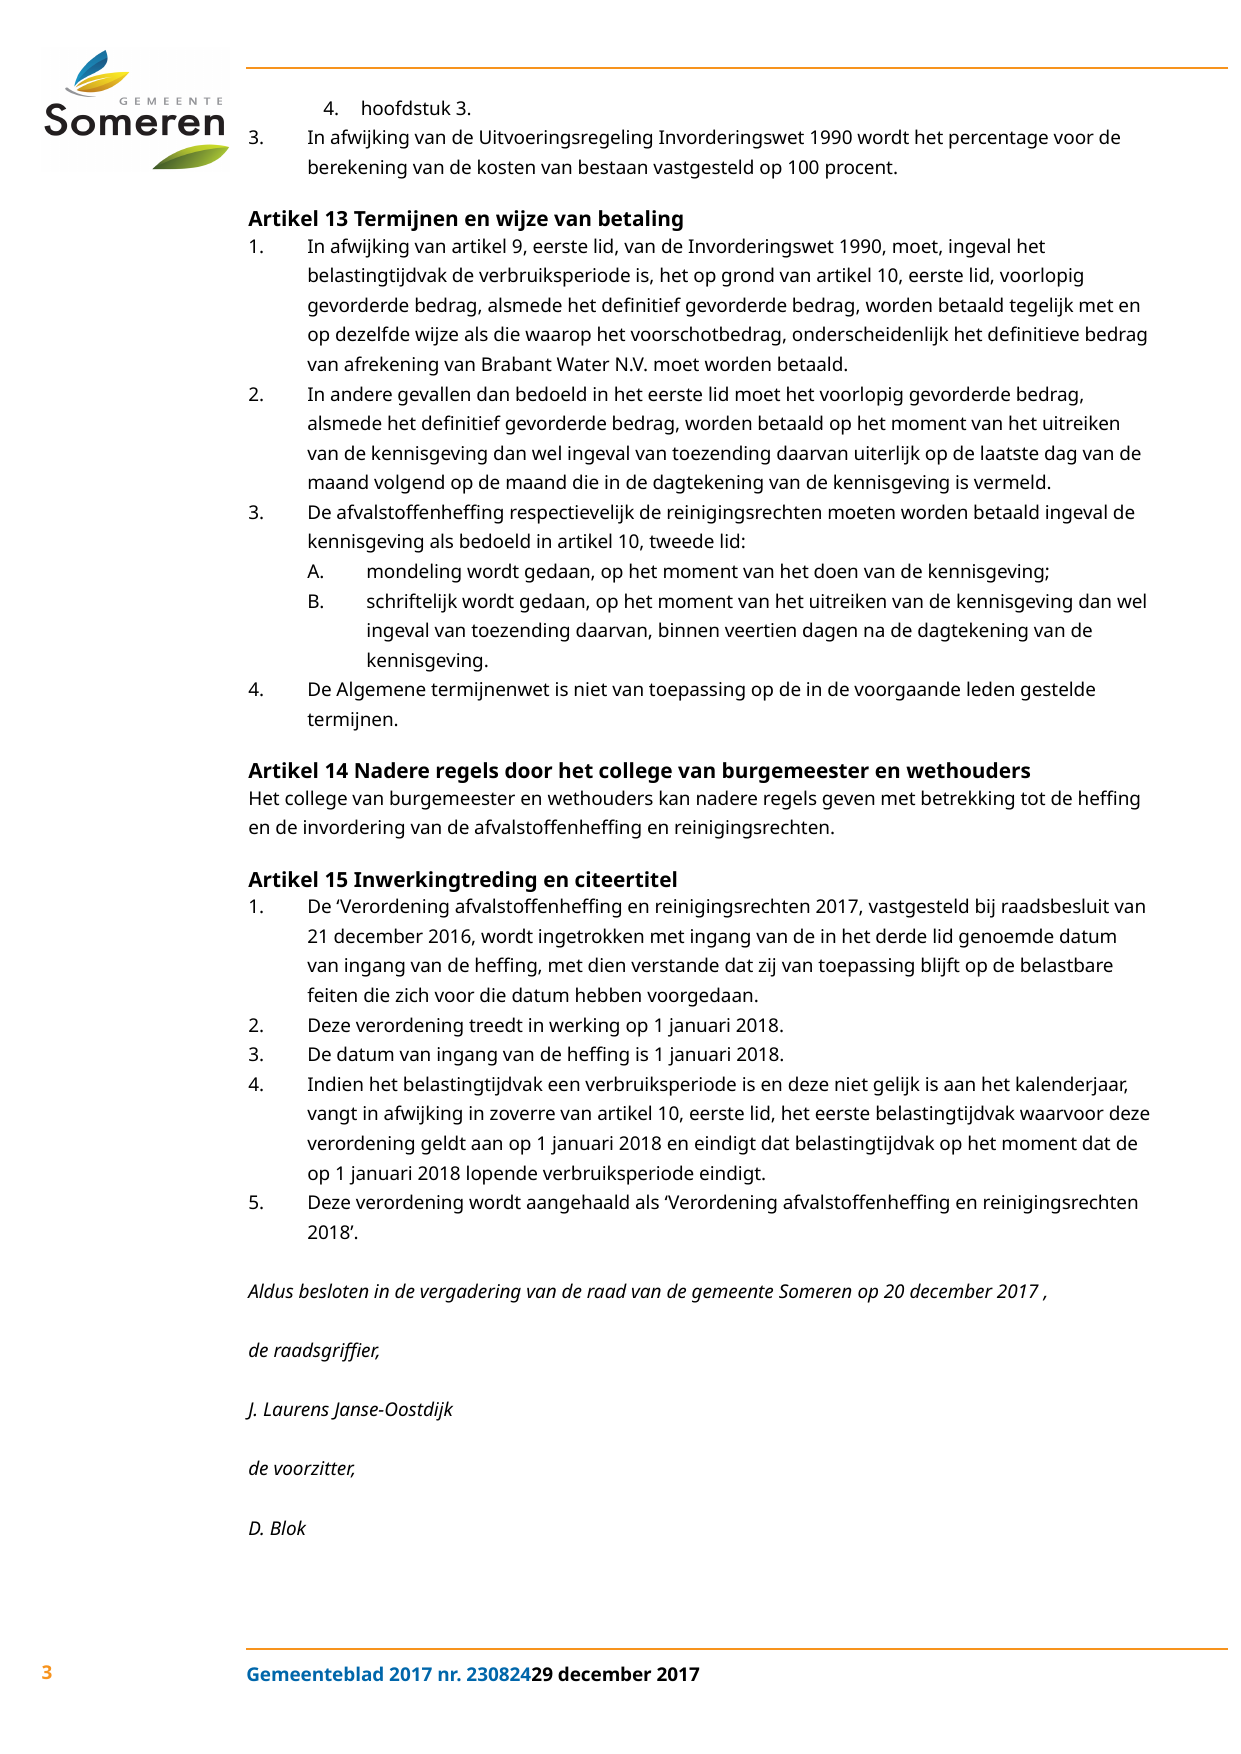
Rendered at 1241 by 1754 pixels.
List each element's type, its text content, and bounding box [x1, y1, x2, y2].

text Aldus besloten in de vergadering van de raad van de gemeente Someren op 20 december 2017 , [248, 1278, 1152, 1304]
text D. Blok [248, 1515, 1152, 1540]
text Artikel 13 Termijnen en wijze van betaling [248, 204, 1152, 233]
list De Algemene termijnenwet is niet van toepassing op de in de voorgaande leden gestelde termijnen. [248, 677, 1152, 732]
list schriftelijk wordt gedaan, op het moment van het uitreiken van de kennisgeving dan wel ingeval van toezending daarvan, binnen veertien dagen na de dagtekening van de kennisgeving. [307, 588, 1152, 673]
picture [41, 47, 231, 172]
list mondeling wordt gedaan, op het moment van het doen van de kennisgeving; [307, 558, 1152, 584]
list In afwijking van de Uitvoeringsregeling Invorderingswet 1990 wordt het percentage voor de berekening van de kosten van bestaan vastgesteld op 100 procent. [248, 124, 1152, 180]
list In andere gevallen dan bedoeld in het eerste lid moet het voorlopig gevorderde bedrag, alsmede het definitief gevorderde bedrag, worden betaald op het moment van het uitreiken van de kennisgeving dan wel ingeval van toezending daarvan uiterlijk op de laatste dag van de maand volgend op de maand die in de dagtekening van de kennisgeving is vermeld. [248, 381, 1152, 495]
list De afvalstoffenheffing respectievelijk de reinigingsrechten moeten worden betaald ingeval de kennisgeving als bedoeld in artikel 10, tweede lid: [248, 499, 1152, 554]
text J. Laurens Janse-Oostdijk [248, 1396, 1152, 1422]
text de raadsgriffier, [248, 1337, 1152, 1363]
list Deze verordening treedt in werking op 1 januari 2018. [248, 1012, 1152, 1037]
text Het college van burgemeester en wethouders kan nadere regels geven met betrekking tot de heffing en de invordering van de afvalstoffenheffing en reinigingsrechten. [248, 785, 1152, 840]
list De datum van ingang van de heffing is 1 januari 2018. [248, 1041, 1152, 1067]
text de voorzitter, [248, 1456, 1152, 1481]
list In afwijking van artikel 9, eerste lid, van de Invorderingswet 1990, moet, ingeval het belastingtijdvak de verbruiksperiode is, het op grond van artikel 10, eerste lid, voorlopig gevorderde bedrag, alsmede het definitief gevorderde bedrag, worden betaald tegelijk met en op dezelfde wijze als die waarop het voorschotbedrag, onderscheidenlijk het definitieve bedrag van afrekening van Brabant Water N.V. moet worden betaald. [248, 233, 1152, 377]
list Indien het belastingtijdvak een verbruiksperiode is en deze niet gelijk is aan het kalenderjaar, vangt in afwijking in zoverre van artikel 10, eerste lid, het eerste belastingtijdvak waarvoor deze verordening geldt aan op 1 januari 2018 en eindigt dat belastingtijdvak op het moment dat de op 1 januari 2018 lopende verbruiksperiode eindigt. [248, 1071, 1152, 1185]
list De ‘Verordening afvalstoffenheffing en reinigingsrechten 2017, vastgesteld bij raadsbesluit van 21 december 2016, wordt ingetrokken met ingang van de in het derde lid genoemde datum van ingang van de heffing, met dien verstande dat zij van toepassing blijft op de belastbare feiten die zich voor die datum hebben voorgedaan. [248, 893, 1152, 1008]
list hoofdstuk 3. [323, 95, 1152, 121]
text Artikel 14 Nadere regels door het college van burgemeester en wethouders [248, 757, 1152, 785]
list Deze verordening wordt aangehaald als ‘Verordening afvalstoffenheffing en reinigingsrechten 2018’. [248, 1189, 1152, 1244]
text Artikel 15 Inwerkingtreding en citeertitel [248, 865, 1152, 893]
